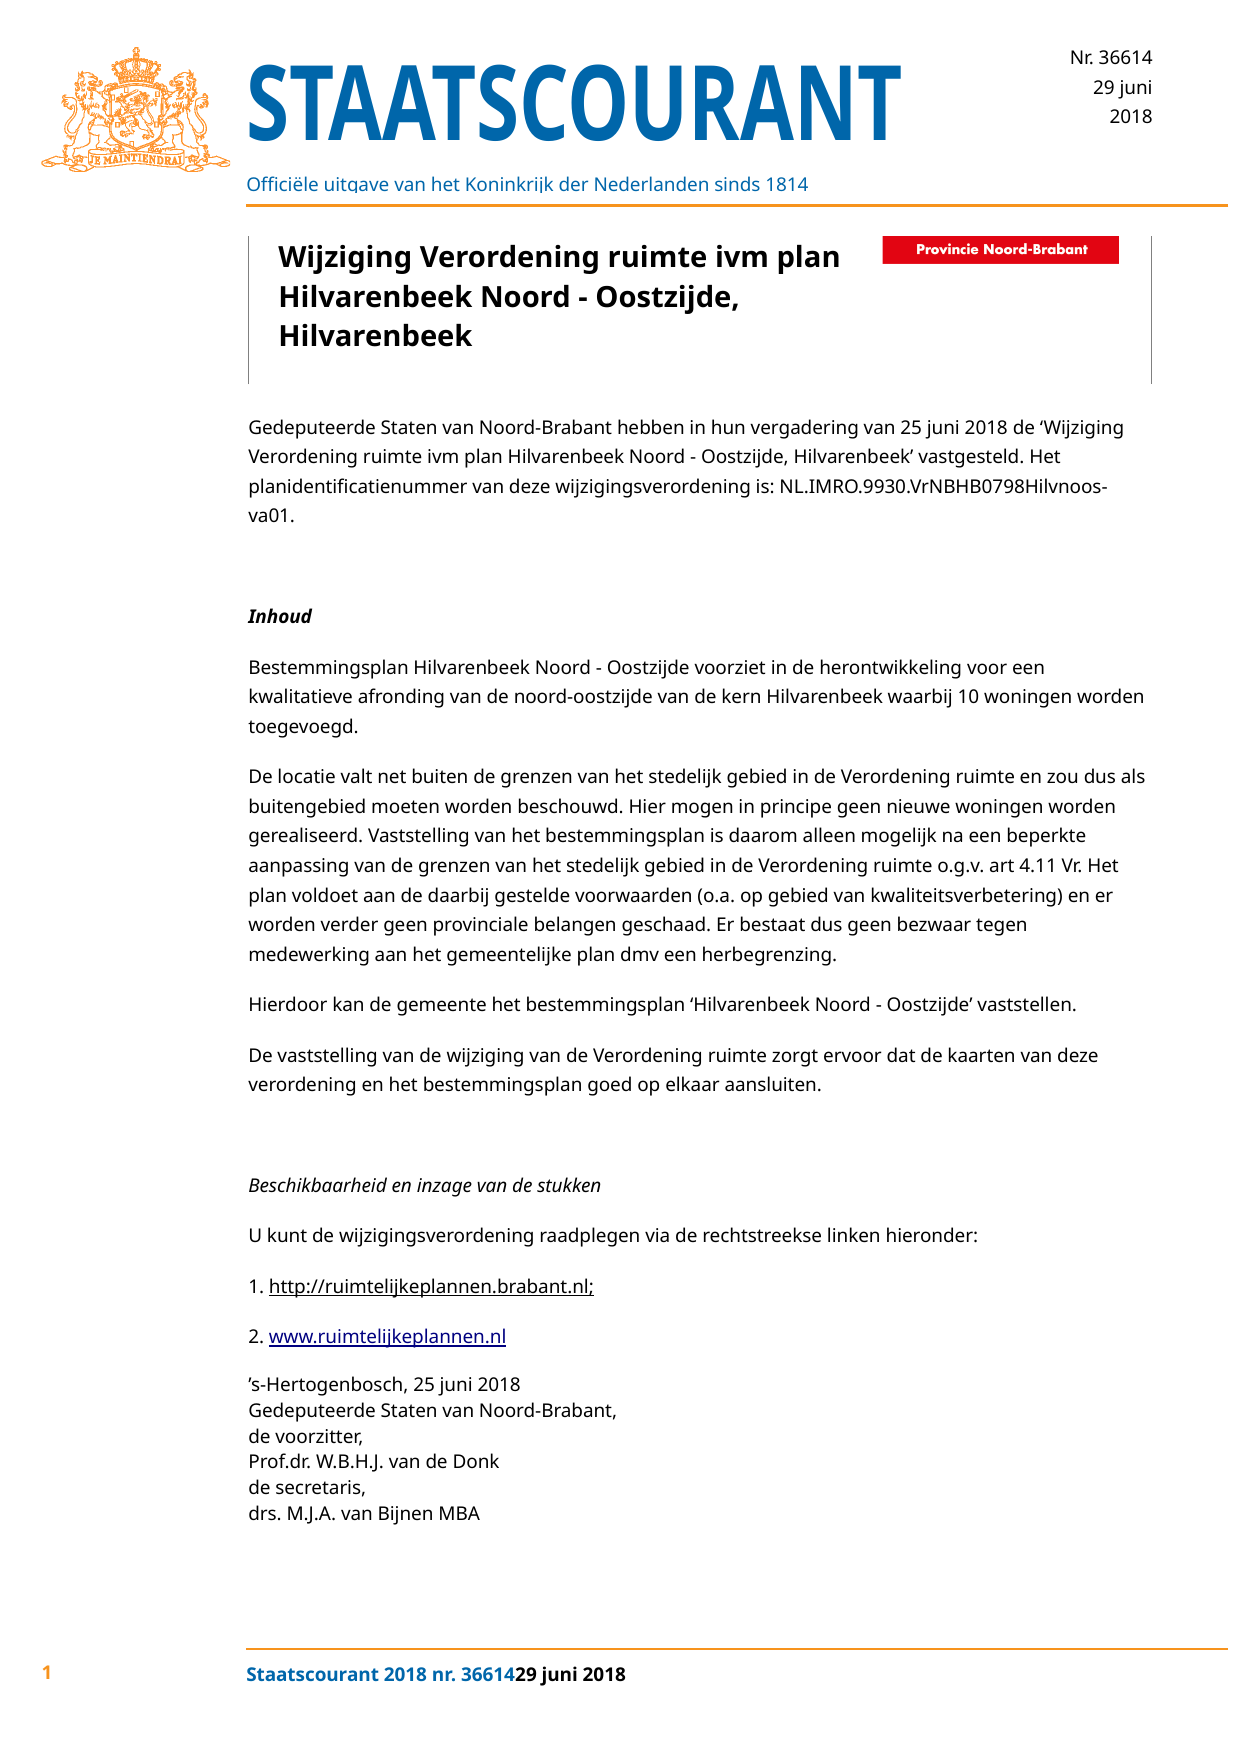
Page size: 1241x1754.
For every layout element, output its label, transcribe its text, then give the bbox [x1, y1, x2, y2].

text Bestemmingsplan Hilvarenbeek Noord - Oostzijde voorziet in de herontwikkeling voor een kwalitatieve afronding van de noord-oostzijde van de kern Hilvarenbeek waarbij 10 woningen worden toegevoegd. [248, 654, 1152, 739]
text 2. www.ruimtelijkeplannen.nl [248, 1323, 1152, 1349]
text De locatie valt net buiten de grenzen van het stedelijk gebied in de Verordening ruimte en zou dus als buitengebied moeten worden beschouwd. Hier mogen in principe geen nieuwe woningen worden gerealiseerd. Vaststelling van het bestemmingsplan is daarom alleen mogelijk na een beperkte aanpassing van de grenzen van het stedelijk gebied in de Verordening ruimte o.g.v. art 4.11 Vr. Het plan voldoet aan de daarbij gestelde voorwaarden (o.a. op gebied van kwaliteitsverbetering) en er worden verder geen provinciale belangen geschaad. Er bestaat dus geen bezwaar tegen medewerking aan het gemeentelijke plan dmv een herbegrenzing. [248, 763, 1152, 967]
text ’s-Hertogenbosch, 25 juni 2018 [248, 1371, 1152, 1397]
text U kunt de wijzigingsverordening raadplegen via de rechtstreekse linken hieronder: [248, 1223, 1152, 1248]
table_header [850, 236, 882, 263]
text de voorzitter, [248, 1423, 1152, 1448]
picture [882, 236, 1119, 264]
text Gedeputeerde Staten van Noord-Brabant, [248, 1397, 1152, 1423]
text Gedeputeerde Staten van Noord-Brabant hebben in hun vergadering van 25 juni 2018 de ‘Wijziging Verordening ruimte ivm plan Hilvarenbeek Noord - Oostzijde, Hilvarenbeek’ vastgesteld. Het planidentificatienummer van deze wijzigingsverordening is: NL.IMRO.9930.VrNBHB0798Hilvnoos-va01. [248, 414, 1152, 528]
text 1. http://ruimtelijkeplannen.brabant.nl; [248, 1273, 1152, 1299]
text De vaststelling van de wijziging van de Verordening ruimte zorgt ervoor dat de kaarten van deze verordening en het bestemmingsplan goed op elkaar aansluiten. [248, 1042, 1152, 1097]
table_header [1119, 236, 1151, 263]
table_header Wijziging Verordening ruimte ivm plan Hilvarenbeek Noord - Oostzijde, Hilvarenbeek [249, 236, 850, 384]
text Hierdoor kan de gemeente het bestemmingsplan ‘Hilvarenbeek Noord - Oostzijde’ vaststellen. [248, 991, 1152, 1017]
text Beschikbaarheid en inzage van de stukken [248, 1172, 1152, 1198]
text de secretaris, [248, 1474, 1152, 1500]
text drs. M.J.A. van Bijnen MBA [248, 1500, 1152, 1526]
text Inhoud [248, 603, 1152, 629]
text Prof.dr. W.B.H.J. van de Donk [248, 1448, 1152, 1474]
picture [41, 47, 231, 172]
table_header [850, 264, 1151, 384]
